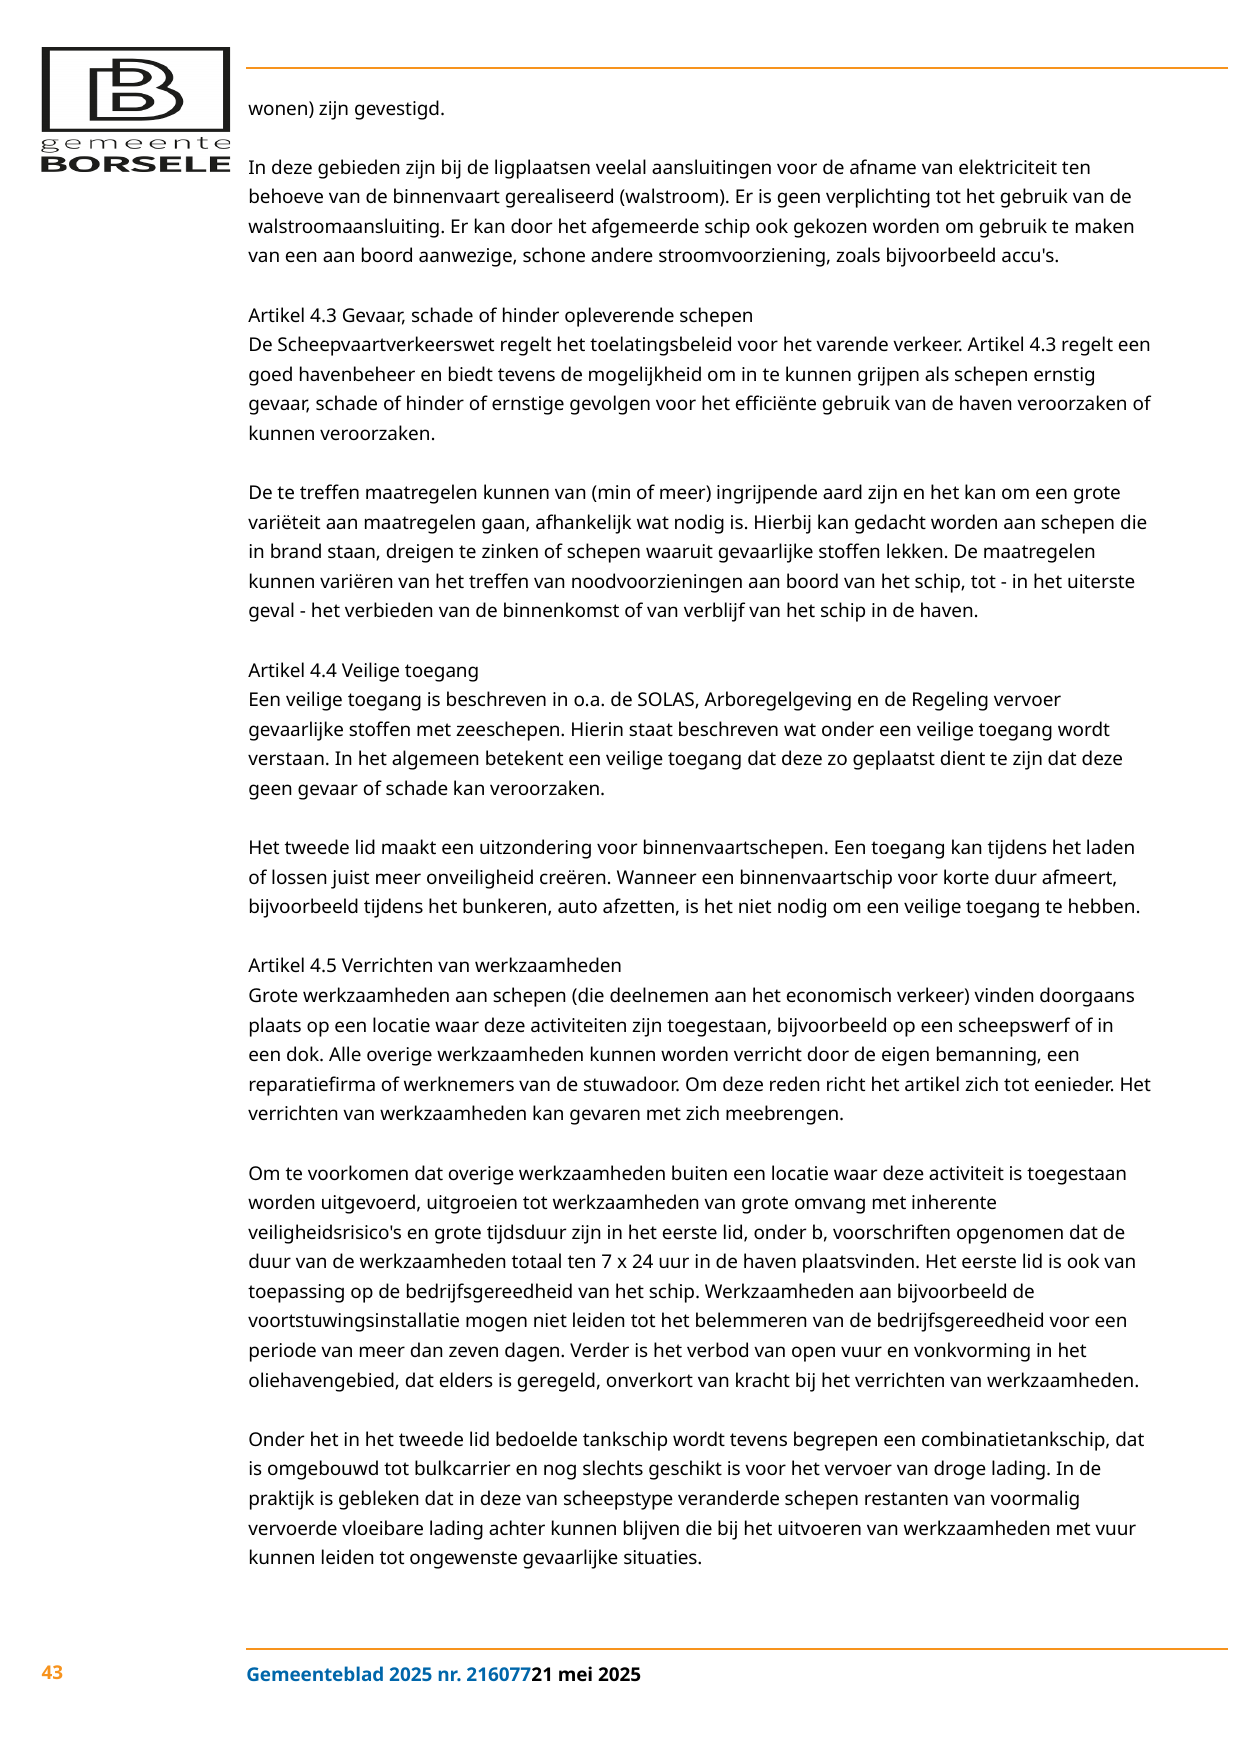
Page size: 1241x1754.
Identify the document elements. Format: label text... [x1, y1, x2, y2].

text wonen) zijn gevestigd. [248, 95, 1152, 121]
text Artikel 4.3 Gevaar, schade of hinder opleverende schepen [248, 302, 1152, 328]
text Om te voorkomen dat overige werkzaamheden buiten een locatie waar deze activiteit is toegestaan worden uitgevoerd, uitgroeien tot werkzaamheden van grote omvang met inherente veiligheidsrisico's en grote tijdsduur zijn in het eerste lid, onder b, voorschriften opgenomen dat de duur van de werkzaamheden totaal ten 7 x 24 uur in de haven plaatsvinden. Het eerste lid is ook van toepassing op de bedrijfsgereedheid van het schip. Werkzaamheden aan bijvoorbeeld de voortstuwingsinstallatie mogen niet leiden tot het belemmeren van de bedrijfsgereedheid voor een periode van meer dan zeven dagen. Verder is het verbod van open vuur en vonkvorming in het oliehavengebied, dat elders is geregeld, onverkort van kracht bij het verrichten van werkzaamheden. [248, 1160, 1152, 1393]
text De te treffen maatregelen kunnen van (min of meer) ingrijpende aard zijn en het kan om een grote variëteit aan maatregelen gaan, afhankelijk wat nodig is. Hierbij kan gedacht worden aan schepen die in brand staan, dreigen te zinken of schepen waaruit gevaarlijke stoffen lekken. De maatregelen kunnen variëren van het treffen van noodvoorzieningen aan boord van het schip, tot - in het uiterste geval - het verbieden van de binnenkomst of van verblijf van het schip in de haven. [248, 479, 1152, 623]
text Een veilige toegang is beschreven in o.a. de SOLAS, Arboregelgeving en de Regeling vervoer gevaarlijke stoffen met zeeschepen. Hierin staat beschreven wat onder een veilige toegang wordt verstaan. In het algemeen betekent een veilige toegang dat deze zo geplaatst dient te zijn dat deze geen gevaar of schade kan veroorzaken. [248, 686, 1152, 801]
text Grote werkzaamheden aan schepen (die deelnemen aan het economisch verkeer) vinden doorgaans plaats op een locatie waar deze activiteiten zijn toegestaan, bijvoorbeeld op een scheepswerf of in een dok. Alle overige werkzaamheden kunnen worden verricht door de eigen bemanning, een reparatiefirma of werknemers van de stuwadoor. Om deze reden richt het artikel zich tot eenieder. Het verrichten van werkzaamheden kan gevaren met zich meebrengen. [248, 982, 1152, 1126]
text Onder het in het tweede lid bedoelde tankschip wordt tevens begrepen een combinatietankschip, dat is omgebouwd tot bulkcarrier en nog slechts geschikt is voor het vervoer van droge lading. In de praktijk is gebleken dat in deze van scheepstype veranderde schepen restanten van voormalig vervoerde vloeibare lading achter kunnen blijven die bij het uitvoeren van werkzaamheden met vuur kunnen leiden tot ongewenste gevaarlijke situaties. [248, 1426, 1152, 1570]
text In deze gebieden zijn bij de ligplaatsen veelal aansluitingen voor de afname van elektriciteit ten behoeve van de binnenvaart gerealiseerd (walstroom). Er is geen verplichting tot het gebruik van de walstroomaansluiting. Er kan door het afgemeerde schip ook gekozen worden om gebruik te maken van een aan boord aanwezige, schone andere stroomvoorziening, zoals bijvoorbeeld accu's. [248, 154, 1152, 268]
picture [41, 47, 231, 172]
text De Scheepvaartverkeerswet regelt het toelatingsbeleid voor het varende verkeer. Artikel 4.3 regelt een goed havenbeheer en biedt tevens de mogelijkheid om in te kunnen grijpen als schepen ernstig gevaar, schade of hinder of ernstige gevolgen voor het efficiënte gebruik van de haven veroorzaken of kunnen veroorzaken. [248, 331, 1152, 446]
text Het tweede lid maakt een uitzondering voor binnenvaartschepen. Een toegang kan tijdens het laden of lossen juist meer onveiligheid creëren. Wanneer een binnenvaartschip voor korte duur afmeert, bijvoorbeeld tijdens het bunkeren, auto afzetten, is het niet nodig om een veilige toegang te hebben. [248, 834, 1152, 919]
text Artikel 4.5 Verrichten van werkzaamheden [248, 953, 1152, 978]
text Artikel 4.4 Veilige toegang [248, 657, 1152, 683]
